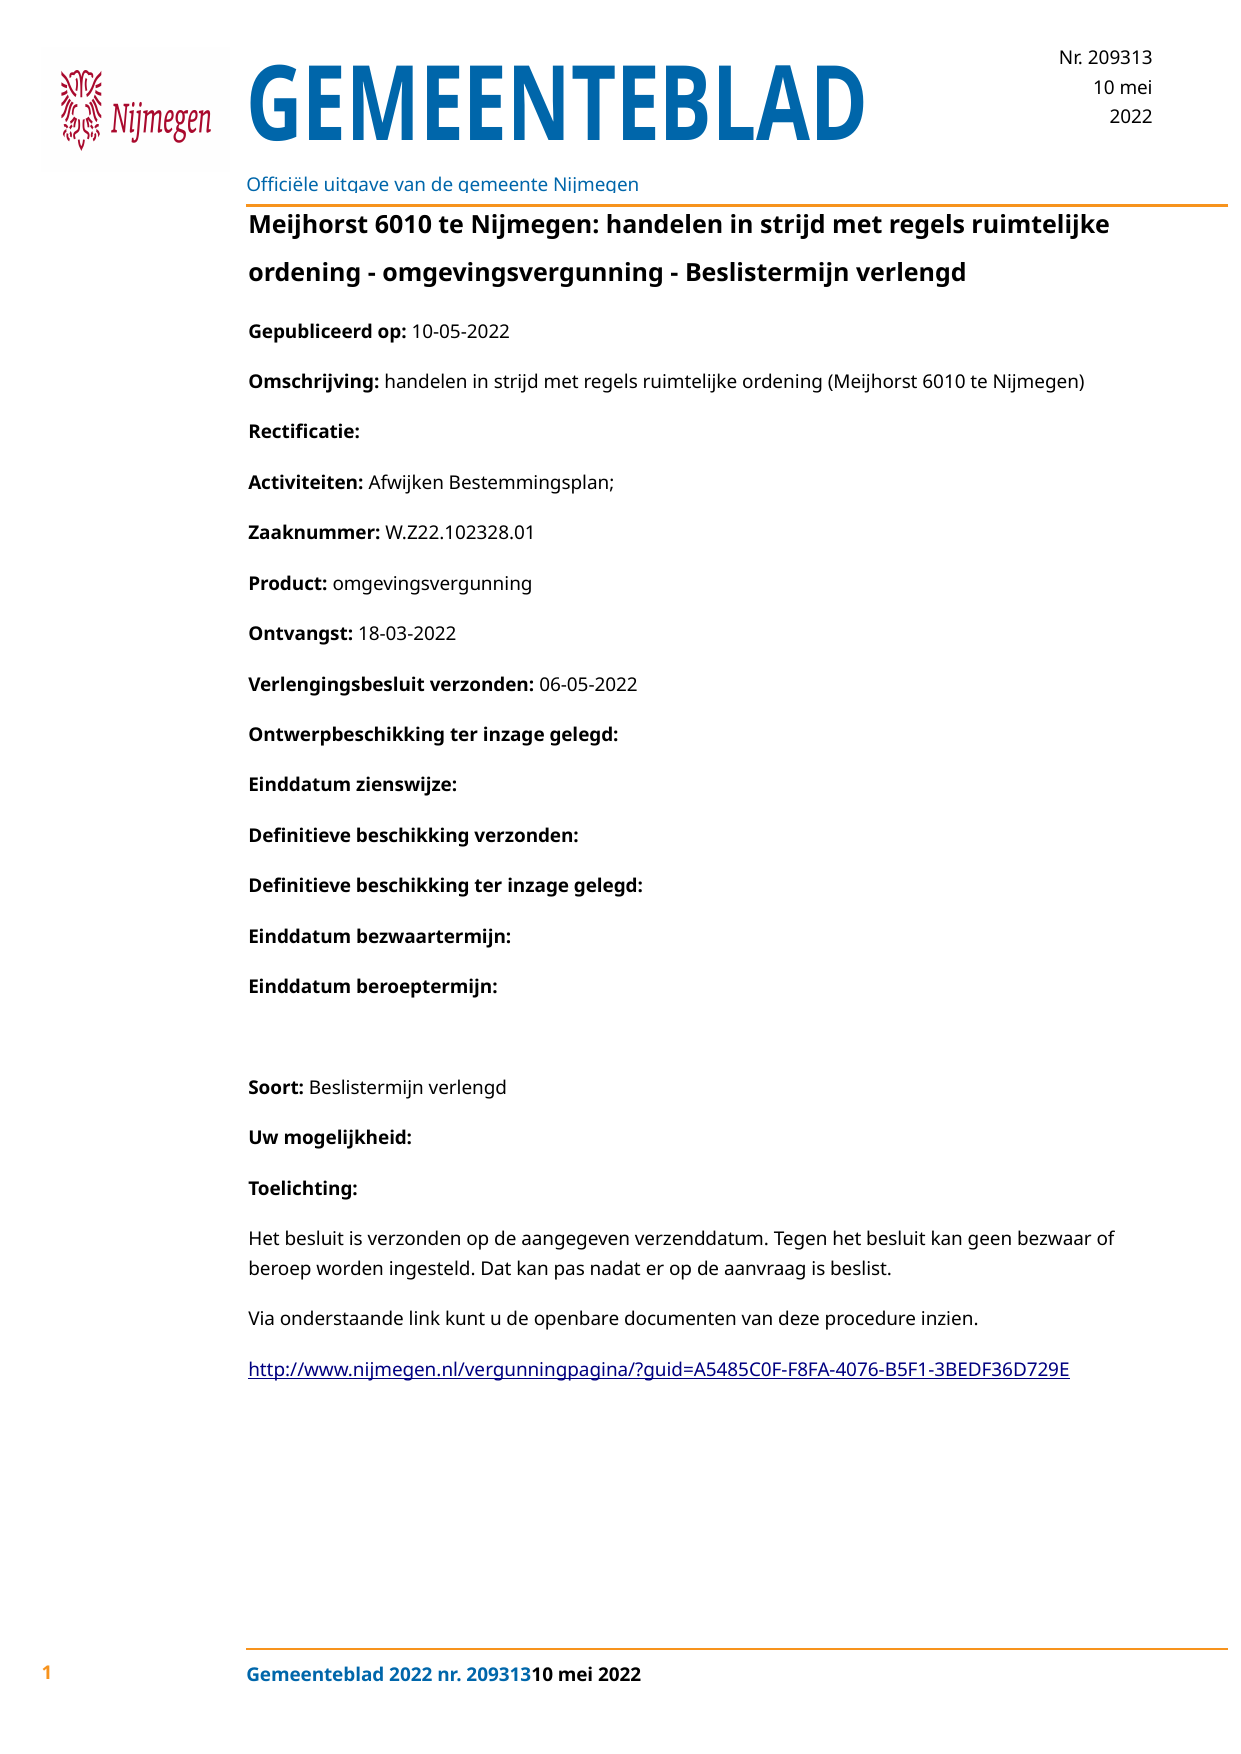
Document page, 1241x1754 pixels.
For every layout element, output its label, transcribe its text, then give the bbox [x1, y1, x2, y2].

text Soort: Beslistermijn verlengd [248, 1074, 1152, 1100]
text Meijhorst 6010 te Nijmegen: handelen in strijd met regels ruimtelijke ordening - omgevingsvergunning - Beslistermijn verlengd [248, 207, 1152, 288]
text Product: omgevingsvergunning [248, 570, 1152, 596]
text Definitieve beschikking ter inzage gelegd: [248, 872, 1152, 898]
text Omschrijving: handelen in strijd met regels ruimtelijke ordening (Meijhorst 6010 te Nijmegen) [248, 368, 1152, 394]
text Rectificatie: [248, 419, 1152, 444]
picture [41, 47, 231, 172]
text Einddatum zienswijze: [248, 772, 1152, 797]
text Het besluit is verzonden op de aangegeven verzenddatum. Tegen het besluit kan geen bezwaar of beroep worden ingesteld. Dat kan pas nadat er op de aanvraag is beslist. [248, 1225, 1152, 1281]
text Via onderstaande link kunt u de openbare documenten van deze procedure inzien. [248, 1305, 1152, 1331]
text Definitieve beschikking verzonden: [248, 822, 1152, 848]
text Uw mogelijkheid: [248, 1124, 1152, 1150]
text http://www.nijmegen.nl/vergunningpagina/?guid=A5485C0F-F8FA-4076-B5F1-3BEDF36D729E [248, 1356, 1152, 1382]
text Einddatum beroeptermijn: [248, 973, 1152, 999]
text Verlengingsbesluit verzonden: 06-05-2022 [248, 671, 1152, 697]
text Ontwerpbeschikking ter inzage gelegd: [248, 721, 1152, 747]
text Activiteiten: Afwijken Bestemmingsplan; [248, 469, 1152, 495]
text Toelichting: [248, 1175, 1152, 1201]
text Einddatum bezwaartermijn: [248, 923, 1152, 949]
text Gepubliceerd op: 10-05-2022 [248, 318, 1152, 344]
text Ontvangst: 18-03-2022 [248, 620, 1152, 646]
text Zaaknummer: W.Z22.102328.01 [248, 519, 1152, 545]
